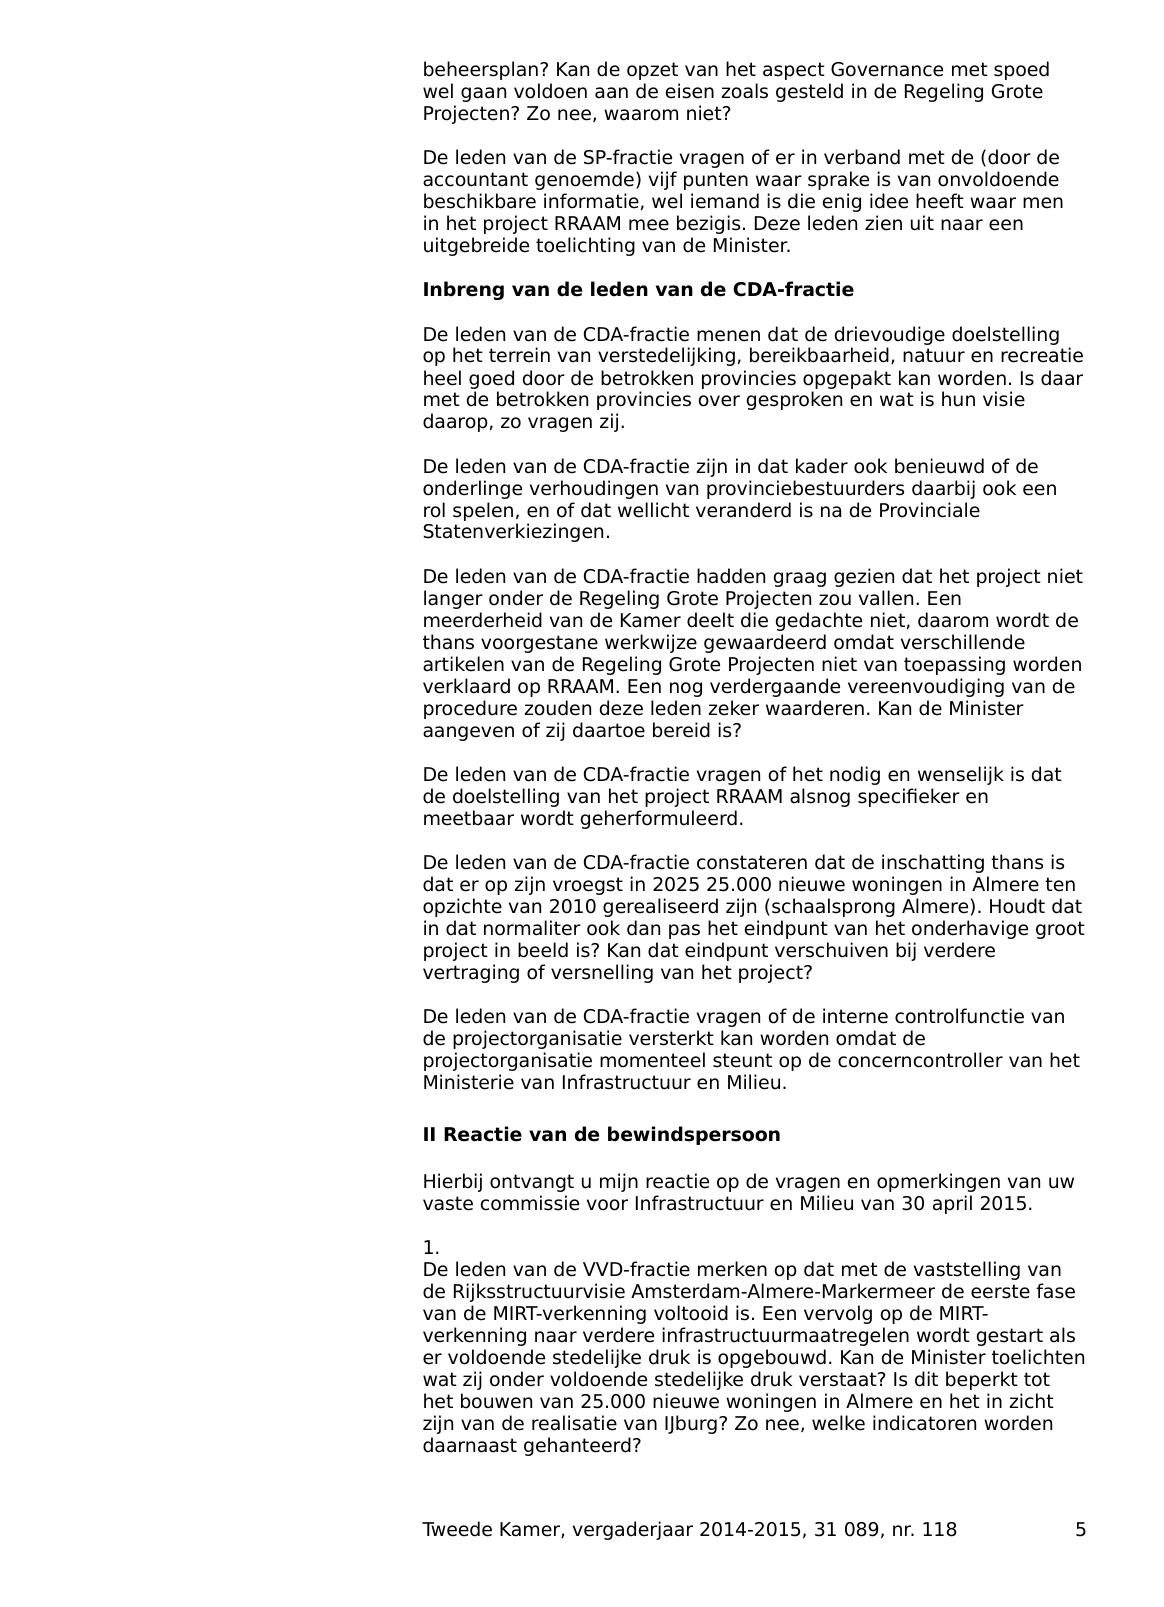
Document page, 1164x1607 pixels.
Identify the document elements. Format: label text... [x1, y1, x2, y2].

text De leden van de CDA-fractie constateren dat de inschatting thans is dat er op zijn vroegst in 2025 25.000 nieuwe woningen in Almere ten opzichte van 2010 gerealiseerd zijn (schaalsprong Almere). Houdt dat in dat normaliter ook dan pas het eindpunt van het onderhavige groot project in beeld is? Kan dat eindpunt verschuiven bij verdere vertraging of versnelling van het project? [422, 852, 1087, 984]
text De leden van de CDA-fractie hadden graag gezien dat het project niet langer onder de Regeling Grote Projecten zou vallen. Een meerderheid van de Kamer deelt die gedachte niet, daarom wordt de thans voorgestane werkwijze gewaardeerd omdat verschillende artikelen van de Regeling Grote Projecten niet van toepassing worden verklaard op RRAAM. Een nog verdergaande vereenvoudiging van de procedure zouden deze leden zeker waarderen. Kan de Minister aangeven of zij daartoe bereid is? [422, 566, 1087, 741]
subtitle Inbreng van de leden van de CDA-fractie [422, 279, 1087, 301]
text De leden van de VVD-fractie merken op dat met de vaststelling van de Rijksstructuurvisie Amsterdam-Almere-Markermeer de eerste fase van de MIRT-verkenning voltooid is. Een vervolg op de MIRT-verkenning naar verdere infrastructuurmaatregelen wordt gestart als er voldoende stedelijke druk is opgebouwd. Kan de Minister toelichten wat zij onder voldoende stedelijke druk verstaat? Is dit beperkt tot het bouwen van 25.000 nieuwe woningen in Almere en het in zicht zijn van de realisatie van IJburg? Zo nee, welke indicatoren worden daarnaast gehanteerd? [422, 1259, 1087, 1457]
text Hierbij ontvangt u mijn reactie op de vragen en opmerkingen van uw vaste commissie voor Infrastructuur en Milieu van 30 april 2015. [422, 1171, 1087, 1215]
text De leden van de CDA-fractie menen dat de drievoudige doelstelling op het terrein van verstedelijking, bereikbaarheid, natuur en recreatie heel goed door de betrokken provincies opgepakt kan worden. Is daar met de betrokken provincies over gesproken en wat is hun visie daarop, zo vragen zij. [422, 323, 1087, 433]
text De leden van de CDA-fractie zijn in dat kader ook benieuwd of de onderlinge verhoudingen van provinciebestuurders daarbij ook een rol spelen, en of dat wellicht veranderd is na de Provinciale Statenverkiezingen. [422, 456, 1087, 543]
text De leden van de CDA-fractie vragen of de interne controlfunctie van de projectorganisatie versterkt kan worden omdat de projectorganisatie momenteel steunt op de concerncontroller van het Ministerie van Infrastructuur en Milieu. [422, 1006, 1087, 1094]
text De leden van de CDA-fractie vragen of het nodig en wenselijk is dat de doelstelling van het project RRAAM alsnog specifieker en meetbaar wordt geherformuleerd. [422, 764, 1087, 829]
subtitle II Reactie van de bewindspersoon [422, 1124, 1087, 1146]
text 1. [422, 1237, 1087, 1259]
text De leden van de SP-fractie vragen of er in verband met de (door de accountant genoemde) vijf punten waar sprake is van onvoldoende beschikbare informatie, wel iemand is die enig idee heeft waar men in het project RRAAM mee bezigis. Deze leden zien uit naar een uitgebreide toelichting van de Minister. [422, 147, 1087, 257]
text beheersplan? Kan de opzet van het aspect Governance met spoed wel gaan voldoen aan de eisen zoals gesteld in de Regeling Grote Projecten? Zo nee, waarom niet? [422, 59, 1087, 125]
